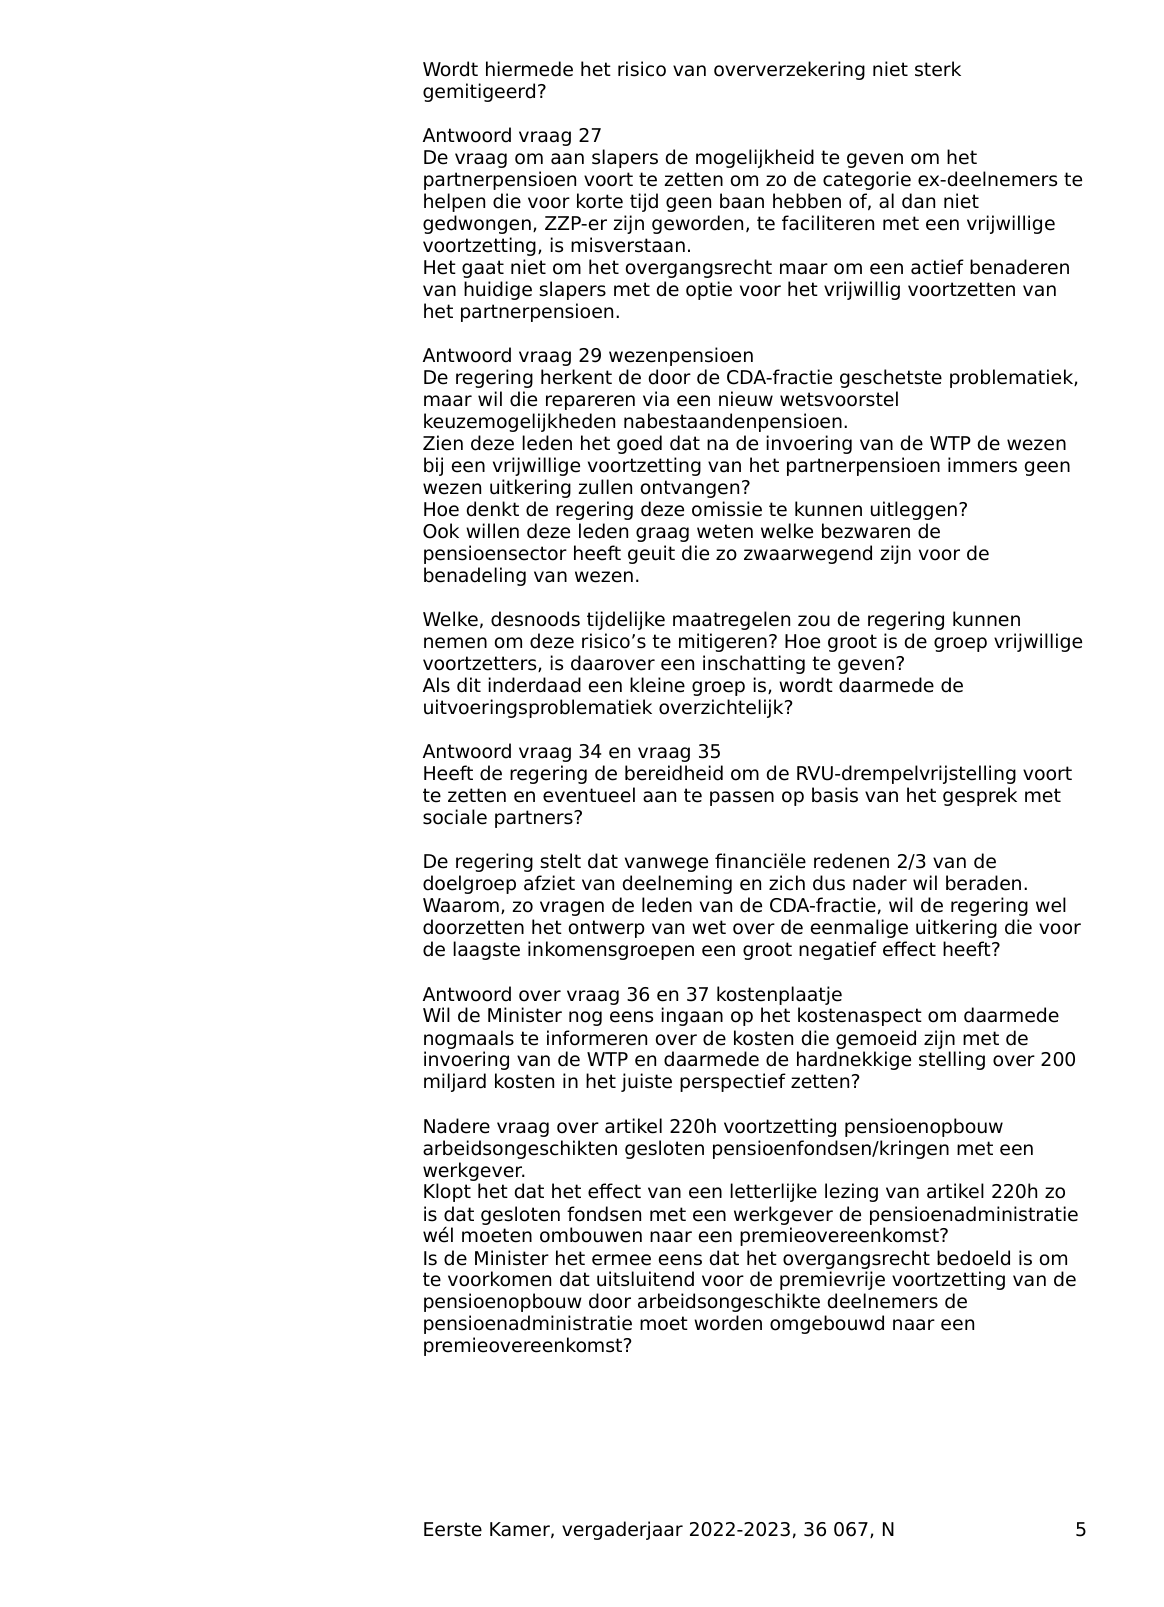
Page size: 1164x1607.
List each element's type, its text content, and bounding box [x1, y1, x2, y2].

text Antwoord vraag 29 wezenpensioen [422, 345, 1087, 367]
text Is de Minister het ermee eens dat het overgangsrecht bedoeld is om te voorkomen dat uitsluitend voor de premievrije voortzetting van de pensioenopbouw door arbeidsongeschikte deelnemers de pensioenadministratie moet worden omgebouwd naar een premieovereenkomst? [422, 1247, 1087, 1357]
text Heeft de regering de bereidheid om de RVU-drempelvrijstelling voort te zetten en eventueel aan te passen op basis van het gesprek met sociale partners? [422, 763, 1087, 829]
text Het gaat niet om het overgangsrecht maar om een actief benaderen van huidige slapers met de optie voor het vrijwillig voortzetten van het partnerpensioen. [422, 257, 1087, 323]
text Als dit inderdaad een kleine groep is, wordt daarmede de uitvoeringsproblematiek overzichtelijk? [422, 675, 1087, 719]
text Ook willen deze leden graag weten welke bezwaren de pensioensector heeft geuit die zo zwaarwegend zijn voor de benadeling van wezen. [422, 521, 1087, 587]
text De regering stelt dat vanwege financiële redenen 2/3 van de doelgroep afziet van deelneming en zich dus nader wil beraden. Waarom, zo vragen de leden van de CDA-fractie, wil de regering wel doorzetten het ontwerp van wet over de eenmalige uitkering die voor de laagste inkomensgroepen een groot negatief effect heeft? [422, 851, 1087, 961]
text Nadere vraag over artikel 220h voortzetting pensioenopbouw arbeidsongeschikten gesloten pensioenfondsen/kringen met een werkgever. [422, 1116, 1087, 1181]
text Antwoord vraag 34 en vraag 35 [422, 741, 1087, 763]
text Klopt het dat het effect van een letterlijke lezing van artikel 220h zo is dat gesloten fondsen met een werkgever de pensioenadministratie wél moeten ombouwen naar een premieovereenkomst? [422, 1181, 1087, 1247]
text Wil de Minister nog eens ingaan op het kostenaspect om daarmede nogmaals te informeren over de kosten die gemoeid zijn met de invoering van de WTP en daarmede de hardnekkige stelling over 200 miljard kosten in het juiste perspectief zetten? [422, 1005, 1087, 1093]
text Antwoord vraag 27 [422, 125, 1087, 147]
text De vraag om aan slapers de mogelijkheid te geven om het partnerpensioen voort te zetten om zo de categorie ex-deelnemers te helpen die voor korte tijd geen baan hebben of, al dan niet gedwongen, ZZP-er zijn geworden, te faciliteren met een vrijwillige voortzetting, is misverstaan. [422, 147, 1087, 257]
text Wordt hiermede het risico van oververzekering niet sterk gemitigeerd? [422, 59, 1087, 103]
text Antwoord over vraag 36 en 37 kostenplaatje [422, 983, 1087, 1005]
text Hoe denkt de regering deze omissie te kunnen uitleggen? [422, 499, 1087, 521]
text Welke, desnoods tijdelijke maatregelen zou de regering kunnen nemen om deze risico’s te mitigeren? Hoe groot is de groep vrijwillige voortzetters, is daarover een inschatting te geven? [422, 609, 1087, 675]
text De regering herkent de door de CDA-fractie geschetste problematiek, maar wil die repareren via een nieuw wetsvoorstel keuzemogelijkheden nabestaandenpensioen. [422, 367, 1087, 433]
text Zien deze leden het goed dat na de invoering van de WTP de wezen bij een vrijwillige voortzetting van het partnerpensioen immers geen wezen uitkering zullen ontvangen? [422, 433, 1087, 499]
